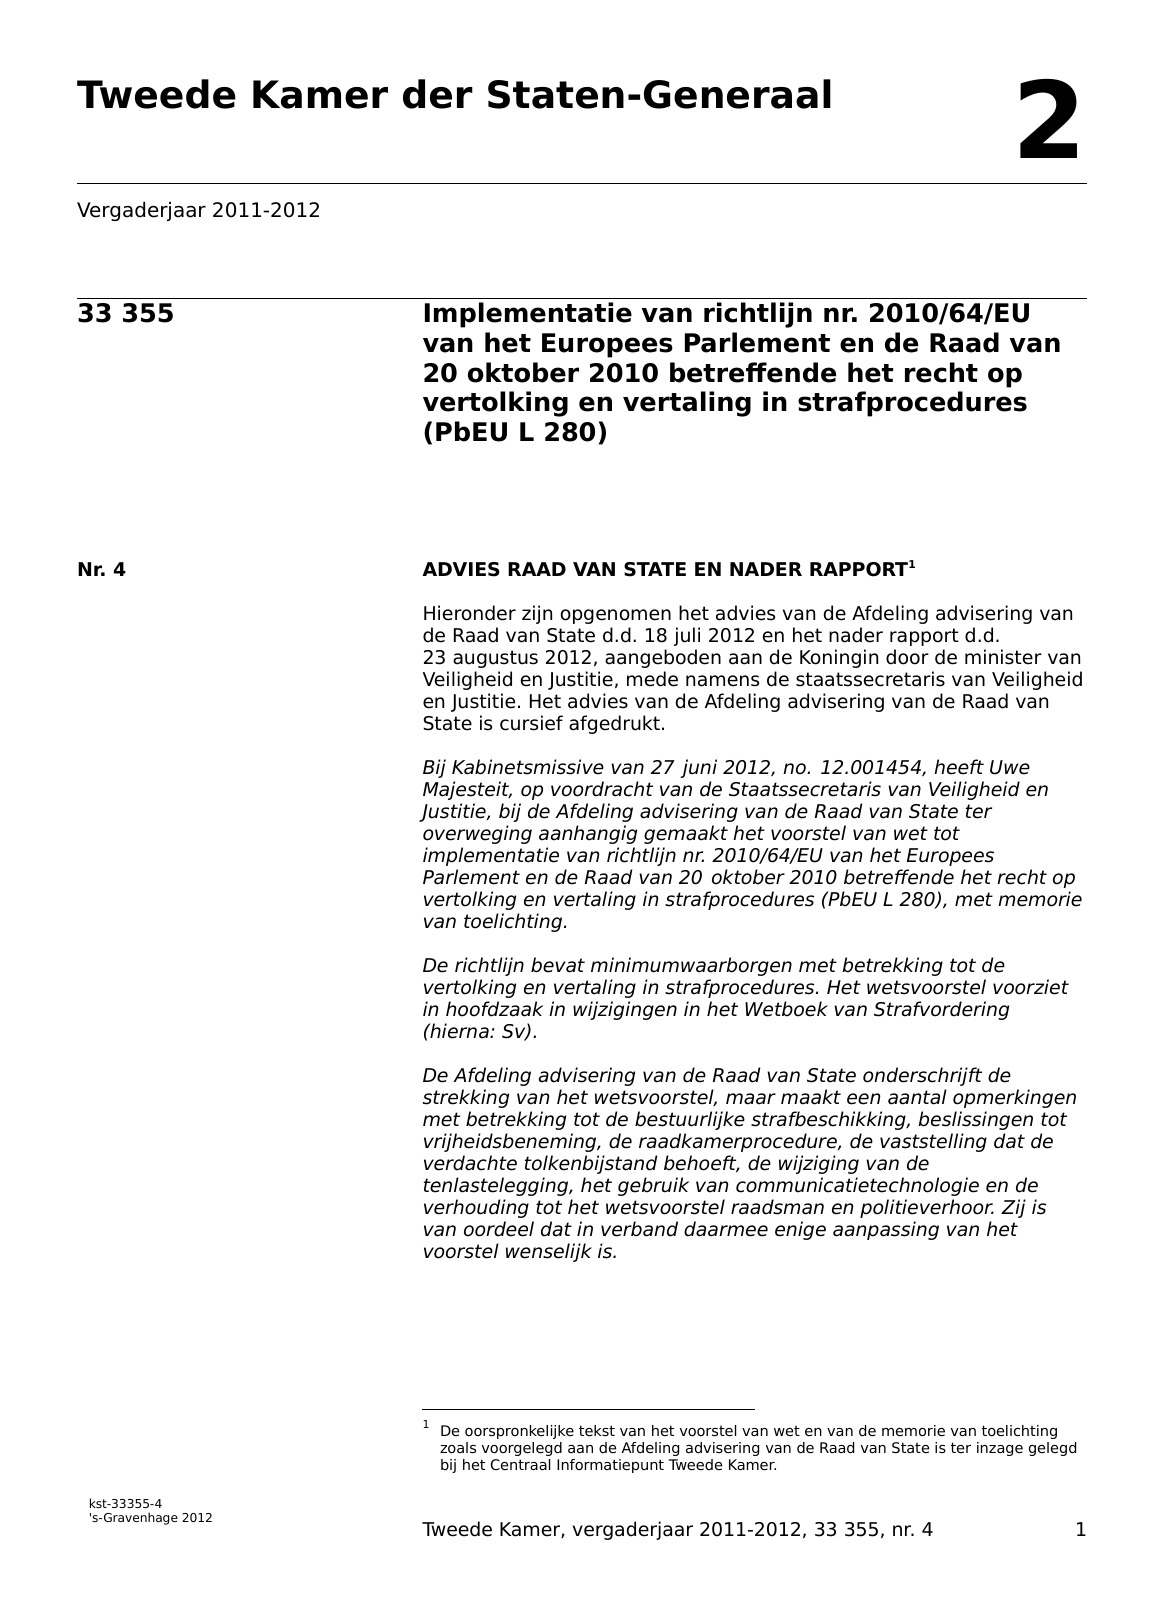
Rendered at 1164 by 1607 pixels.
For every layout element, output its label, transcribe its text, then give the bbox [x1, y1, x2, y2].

text kst-33355-4 [88, 1497, 323, 1511]
table_cell Vergaderjaar 2011-2012 [77, 184, 1087, 298]
text Bij Kabinetsmissive van 27 juni 2012, no. 12.001454, heeft Uwe Majesteit, op voordracht van de Staatssecretaris van Veiligheid en Justitie, bij de Afdeling advisering van de Raad van State ter overweging aanhangig gemaakt het voorstel van wet tot implementatie van richtlijn nr. 2010/64/EU van het Europees Parlement en de Raad van 20 oktober 2010 betreffende het recht op vertolking en vertaling in strafprocedures (PbEU L 280), met memorie van toelichting. [422, 757, 1087, 932]
text 's-Gravenhage 2012 [88, 1511, 323, 1525]
subtitle Nr. 4 ADVIES RAAD VAN STATE EN NADER RAPPORT [77, 558, 1087, 580]
text Hieronder zijn opgenomen het advies van de Afdeling advisering van de Raad van State d.d. 18 juli 2012 en het nader rapport d.d. 23 augustus 2012, aangeboden aan de Koningin door de minister van Veiligheid en Justitie, mede namens de staatssecretaris van Veiligheid en Justitie. Het advies van de Afdeling advisering van de Raad van State is cursief afgedrukt. [422, 603, 1087, 734]
text De richtlijn bevat minimumwaarborgen met betrekking tot de vertolking en vertaling in strafprocedures. Het wetsvoorstel voorziet in hoofdzaak in wijzigingen in het Wetboek van Strafvordering (hierna: Sv). [422, 955, 1087, 1043]
text De Afdeling advisering van de Raad van State onderschrijft de strekking van het wetsvoorstel, maar maakt een aantal opmerkingen met betrekking tot de bestuurlijke strafbeschikking, beslissingen tot vrijheidsbeneming, de raadkamerprocedure, de vaststelling dat de verdachte tolkenbijstand behoeft, de wijziging van de tenlastelegging, het gebruik van communicatietechnologie en de verhouding tot het wetsvoorstel raadsman en politieverhoor. Zij is van oordeel dat in verband daarmee enige aanpassing van het voorstel wenselijk is. [422, 1065, 1087, 1263]
table_header 2 [886, 59, 1087, 183]
table_header Tweede Kamer der Staten-Generaal [77, 59, 886, 183]
subtitle 33 355 Implementatie van richtlijn nr. 2010/64/EU van het Europees Parlement en de Raad van 20 oktober 2010 betreffende het recht op vertolking en vertaling in strafprocedures (PbEU L 280) [77, 299, 1087, 447]
text De oorspronkelijke tekst van het voorstel van wet en van de memorie van toelichting zoals voorgelegd aan de Afdeling advisering van de Raad van State is ter inzage gelegd bij het Centraal Informatiepunt Tweede Kamer. [422, 1418, 1087, 1474]
